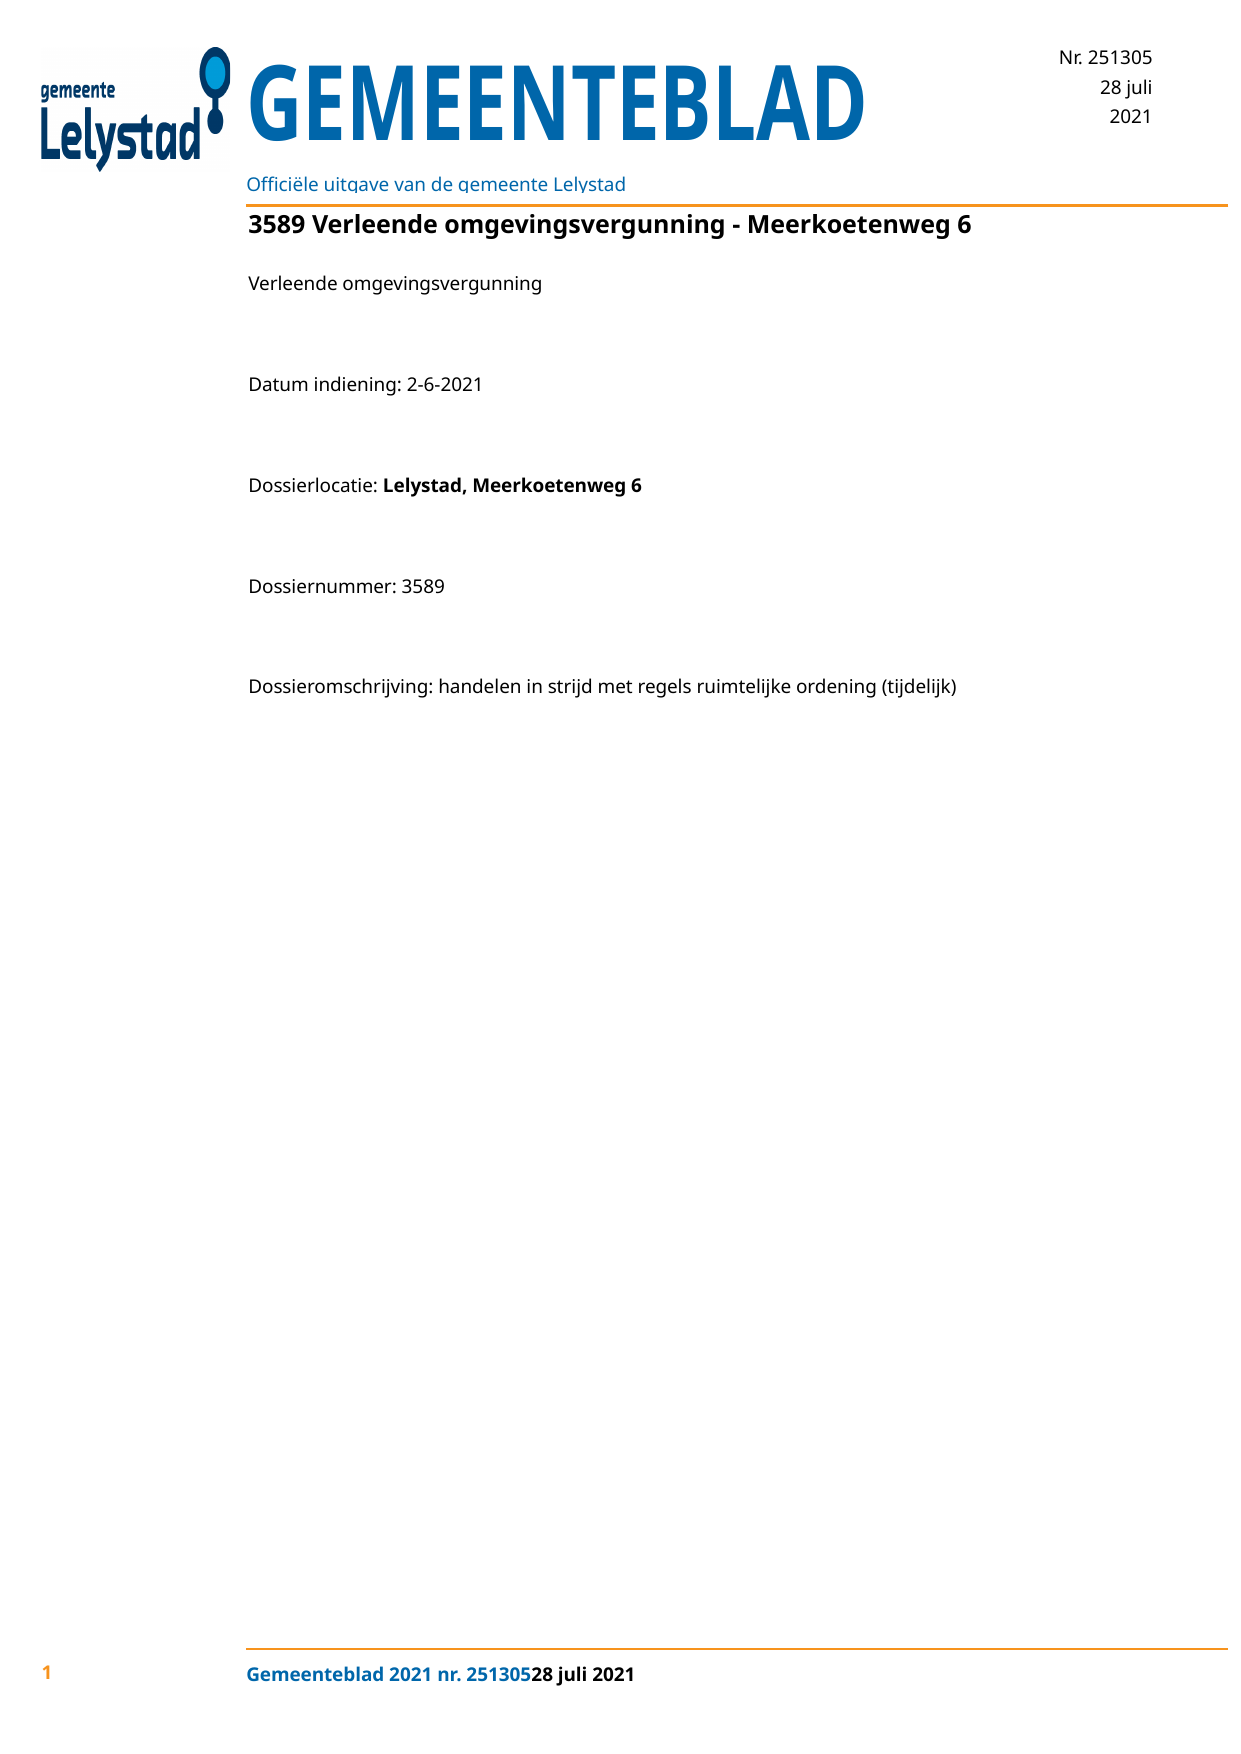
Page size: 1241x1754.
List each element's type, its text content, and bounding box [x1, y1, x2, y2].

text 3589 Verleende omgevingsvergunning - Meerkoetenweg 6 [248, 207, 1152, 241]
text Datum indiening: 2-6-2021 [248, 371, 1152, 397]
text Dossiernummer: 3589 [248, 573, 1152, 598]
text Dossieromschrijving: handelen in strijd met regels ruimtelijke ordening (tijdelijk) [248, 674, 1152, 699]
text Dossierlocatie: Lelystad, Meerkoetenweg 6 [248, 472, 1152, 498]
picture [41, 47, 231, 172]
text Verleende omgevingsvergunning [248, 270, 1152, 296]
